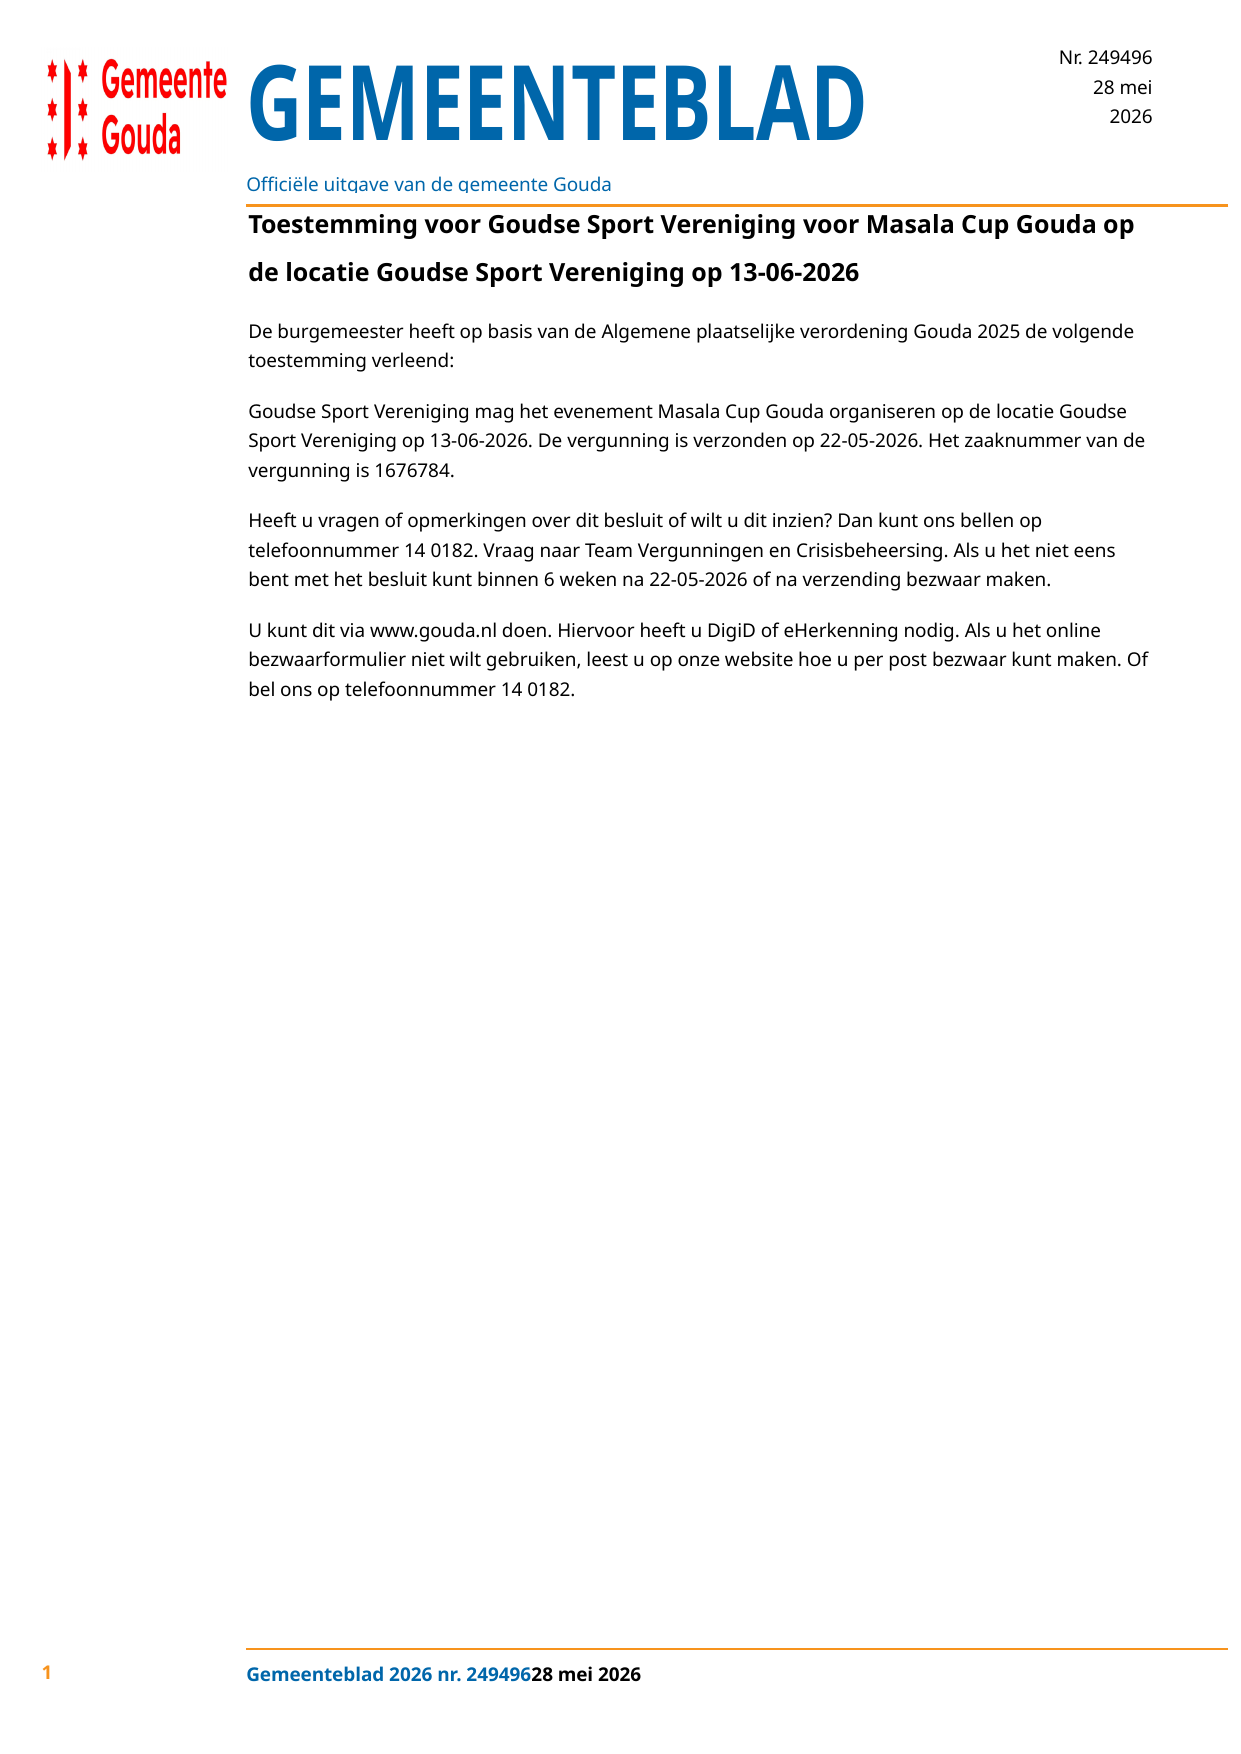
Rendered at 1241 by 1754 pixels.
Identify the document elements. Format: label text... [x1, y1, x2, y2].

text Heeft u vragen of opmerkingen over dit besluit of wilt u dit inzien? Dan kunt ons bellen op telefoonnummer 14 0182. Vraag naar Team Vergunningen en Crisisbeheersing. Als u het niet eens bent met het besluit kunt binnen 6 weken na 22-05-2026 of na verzending bezwaar maken. [248, 507, 1152, 592]
text De burgemeester heeft op basis van de Algemene plaatselijke verordening Gouda 2025 de volgende toestemming verleend: [248, 318, 1152, 373]
text U kunt dit via www.gouda.nl doen. Hiervoor heeft u DigiD of eHerkenning nodig. Als u het online bezwaarformulier niet wilt gebruiken, leest u op onze website hoe u per post bezwaar kunt maken. Of bel ons op telefoonnummer 14 0182. [248, 617, 1152, 702]
text Toestemming voor Goudse Sport Vereniging voor Masala Cup Gouda op de locatie Goudse Sport Vereniging op 13-06-2026 [248, 207, 1152, 288]
text Goudse Sport Vereniging mag het evenement Masala Cup Gouda organiseren op de locatie Goudse Sport Vereniging op 13-06-2026. De vergunning is verzonden op 22-05-2026. Het zaaknummer van de vergunning is 1676784. [248, 398, 1152, 483]
picture [41, 47, 231, 172]
